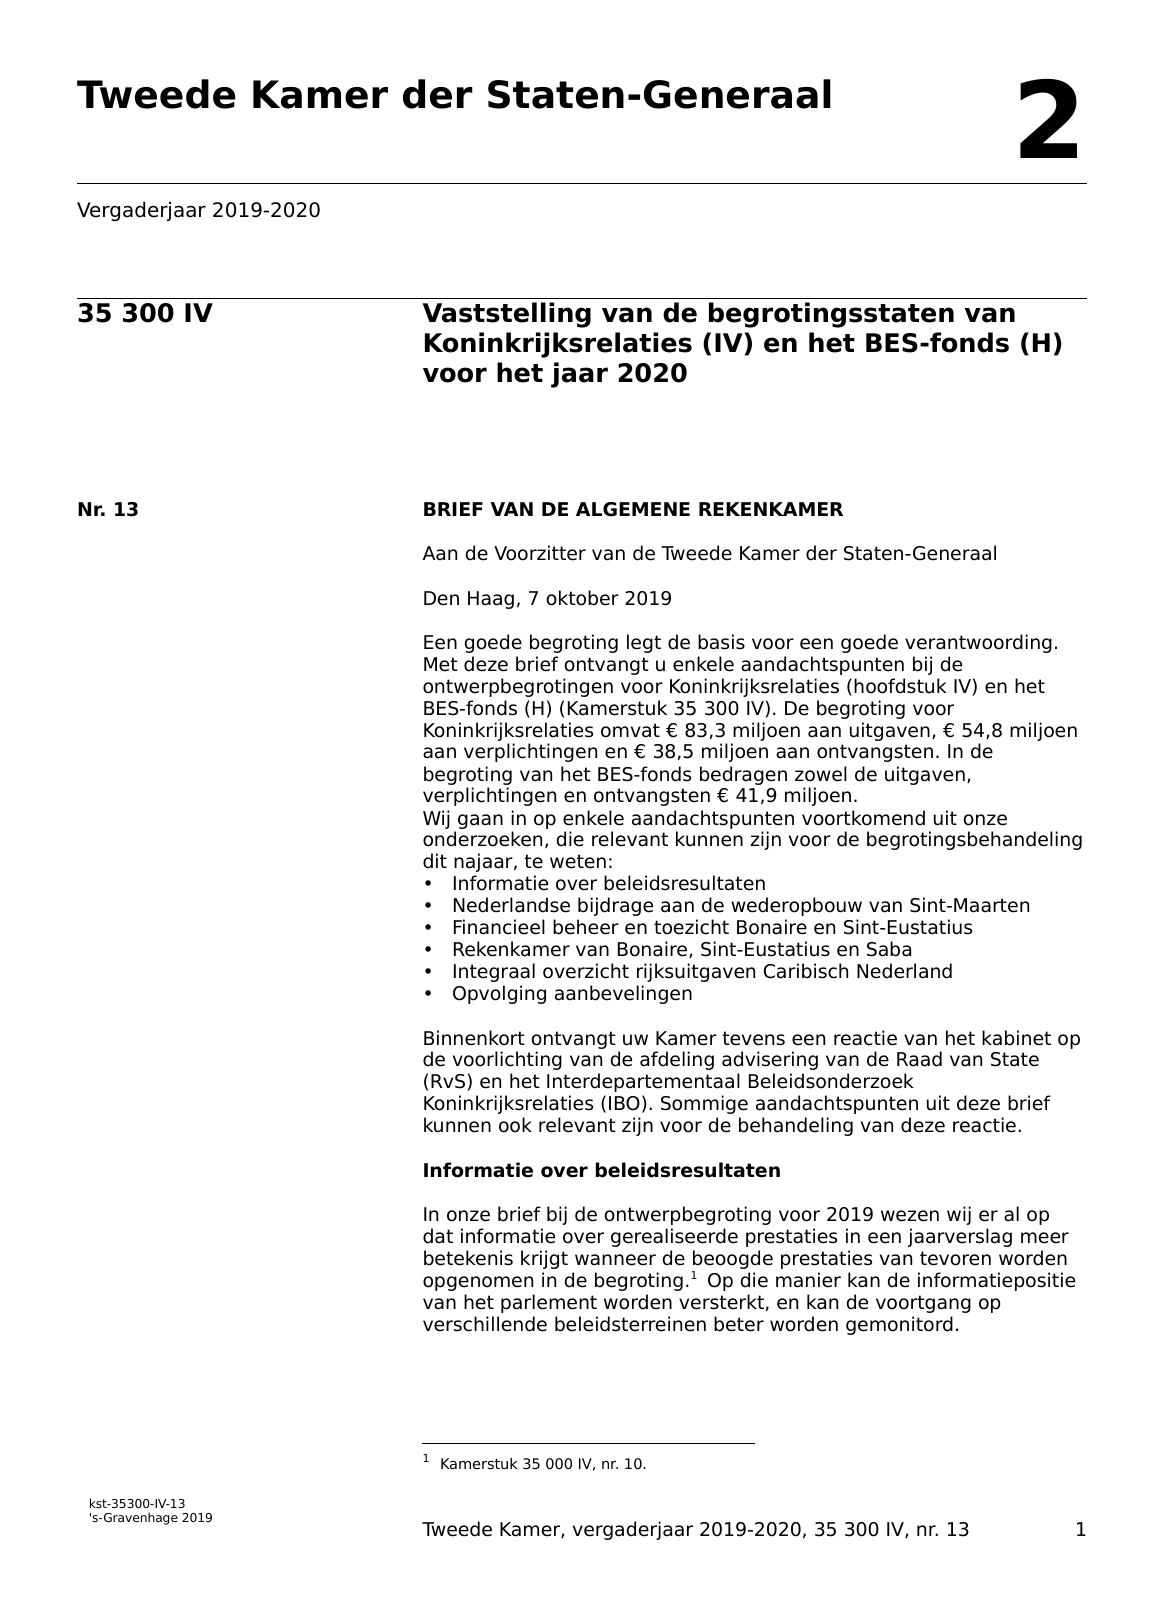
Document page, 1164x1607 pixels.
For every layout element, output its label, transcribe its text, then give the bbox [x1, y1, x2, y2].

subtitle Informatie over beleidsresultaten [422, 1159, 1087, 1181]
text • Nederlandse bijdrage aan de wederopbouw van Sint-Maarten [422, 895, 1087, 917]
text In onze brief bij de ontwerpbegroting voor 2019 wezen wij er al op dat informatie over gerealiseerde prestaties in een jaarverslag meer betekenis krijgt wanneer de beoogde prestaties van tevoren worden opgenomen in de begroting. Op die manier kan de informatiepositie van het parlement worden versterkt, en kan de voortgang op verschillende beleidsterreinen beter worden gemonitord. [422, 1204, 1087, 1336]
text • Financieel beheer en toezicht Bonaire en Sint-Eustatius [422, 917, 1087, 939]
text 's-Gravenhage 2019 [88, 1511, 323, 1525]
text • Opvolging aanbevelingen [422, 983, 1087, 1005]
table_header Tweede Kamer der Staten-Generaal [77, 59, 886, 183]
text • Rekenkamer van Bonaire, Sint-Eustatius en Saba [422, 939, 1087, 961]
text kst-35300-IV-13 [88, 1497, 323, 1511]
text Binnenkort ontvangt uw Kamer tevens een reactie van het kabinet op de voorlichting van de afdeling advisering van de Raad van State (RvS) en het Interdepartementaal Beleidsonderzoek Koninkrijksrelaties (IBO). Sommige aandachtspunten uit deze brief kunnen ook relevant zijn voor de behandeling van deze reactie. [422, 1027, 1087, 1137]
text Kamerstuk 35 000 IV, nr. 10. [422, 1452, 1087, 1474]
text • Informatie over beleidsresultaten [422, 873, 1087, 895]
text Wij gaan in op enkele aandachtspunten voortkomend uit onze onderzoeken, die relevant kunnen zijn voor de begrotingsbehandeling dit najaar, te weten: [422, 807, 1087, 873]
text Aan de Voorzitter van de Tweede Kamer der Staten-Generaal [422, 543, 1087, 565]
text Een goede begroting legt de basis voor een goede verantwoording. Met deze brief ontvangt u enkele aandachtspunten bij de ontwerpbegrotingen voor Koninkrijksrelaties (hoofdstuk IV) en het BES-fonds (H) (Kamerstuk 35 300 IV). De begroting voor Koninkrijksrelaties omvat € 83,3 miljoen aan uitgaven, € 54,8 miljoen aan verplichtingen en € 38,5 miljoen aan ontvangsten. In de begroting van het BES-fonds bedragen zowel de uitgaven, verplichtingen en ontvangsten € 41,9 miljoen. [422, 632, 1087, 807]
text • Integraal overzicht rijksuitgaven Caribisch Nederland [422, 961, 1087, 983]
text Den Haag, 7 oktober 2019 [422, 587, 1087, 609]
table_cell Vergaderjaar 2019-2020 [77, 184, 1087, 298]
subtitle 35 300 IV Vaststelling van de begrotingsstaten van Koninkrijksrelaties (IV) en het BES-fonds (H) voor het jaar 2020 [77, 299, 1087, 388]
table_header 2 [886, 59, 1087, 183]
subtitle Nr. 13 BRIEF VAN DE ALGEMENE REKENKAMER [77, 499, 1087, 521]
